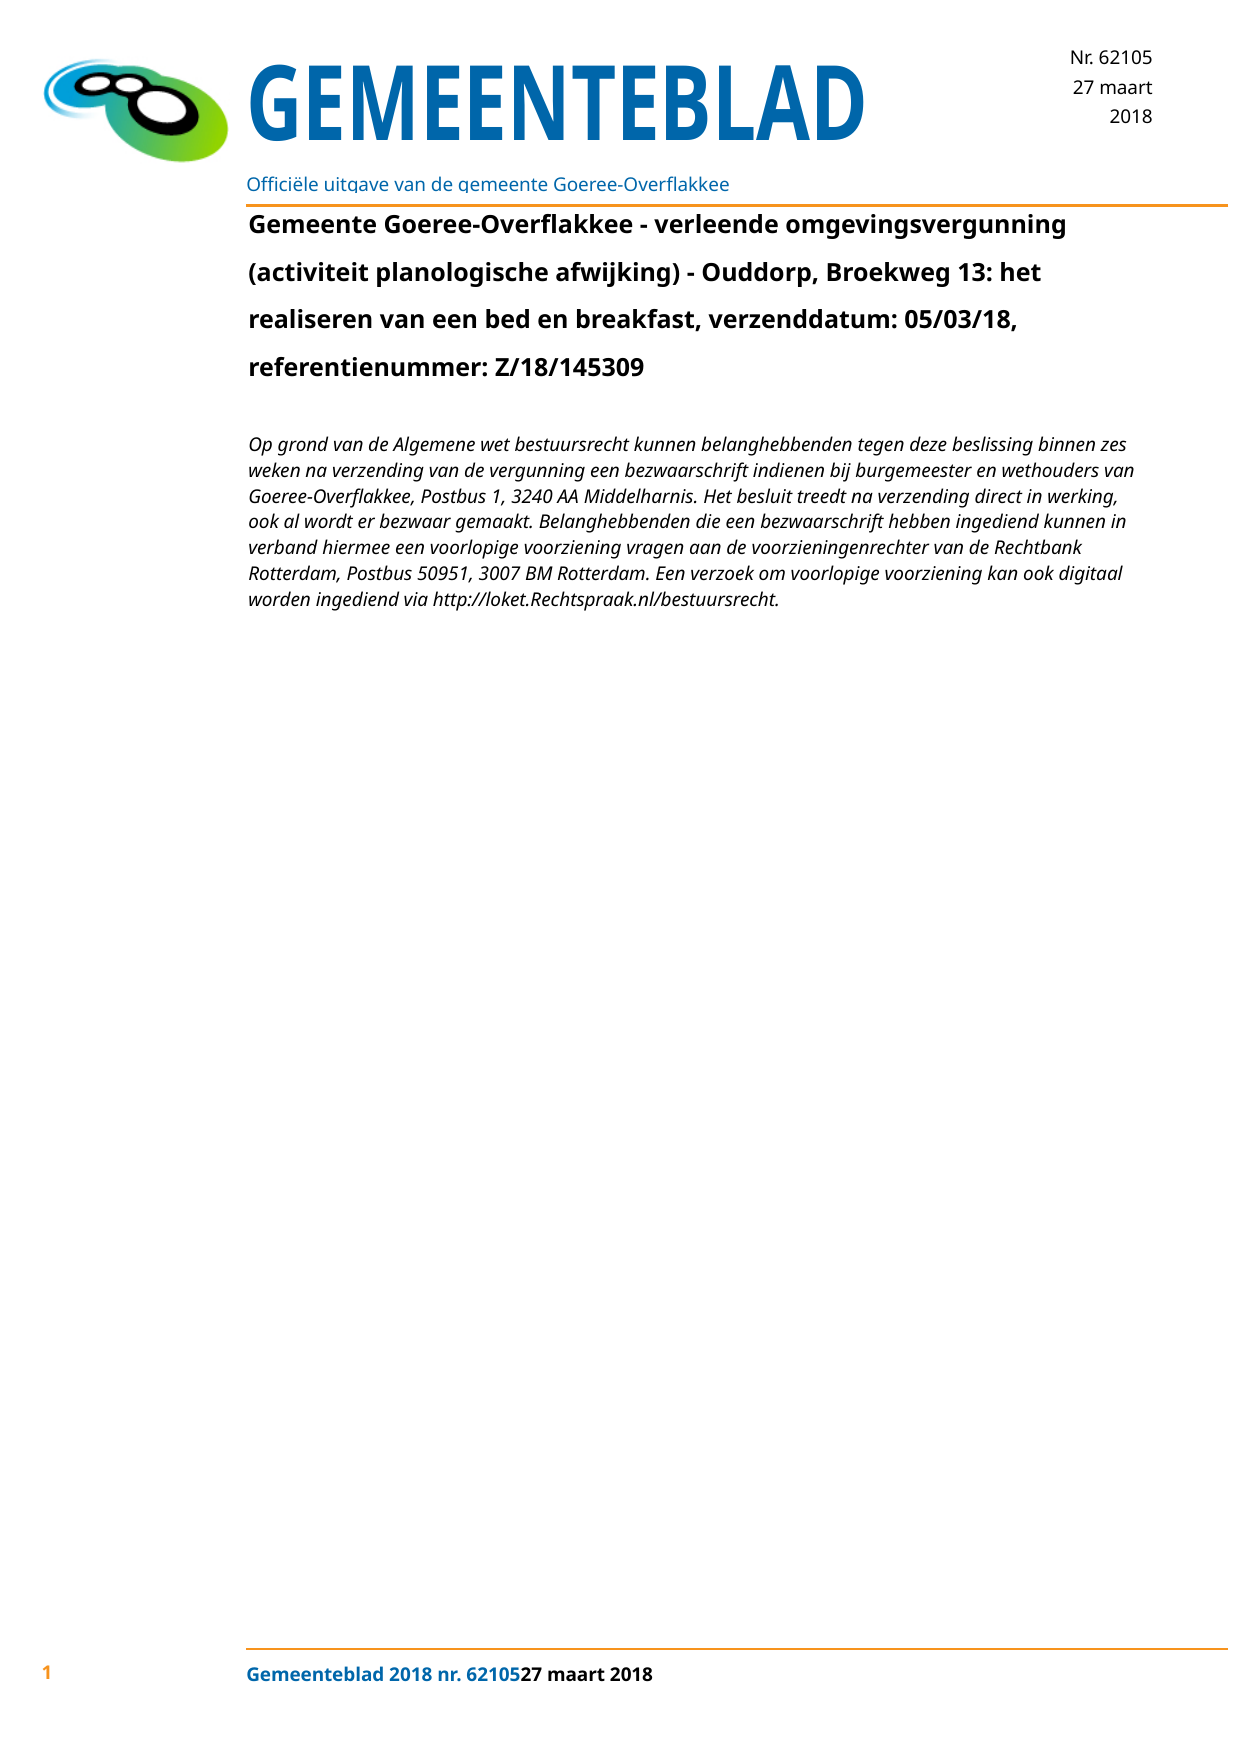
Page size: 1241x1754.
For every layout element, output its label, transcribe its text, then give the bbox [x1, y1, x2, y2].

picture [41, 47, 231, 172]
text Op grond van de Algemene wet bestuursrecht kunnen belanghebbenden tegen deze beslissing binnen zes weken na verzending van de vergunning een bezwaarschrift indienen bij burgemeester en wethouders van Goeree-Overflakkee, Postbus 1, 3240 AA Middelharnis. Het besluit treedt na verzending direct in werking, ook al wordt er bezwaar gemaakt. Belanghebbenden die een bezwaarschrift hebben ingediend kunnen in verband hiermee een voorlopige voorziening vragen aan de voorzieningenrechter van de Rechtbank Rotterdam, Postbus 50951, 3007 BM Rotterdam. Een verzoek om voorlopige voorziening kan ook digitaal worden ingediend via http://loket.Rechtspraak.nl/bestuursrecht. [248, 431, 1152, 611]
text Gemeente Goeree-Overflakkee - verleende omgevingsvergunning (activiteit planologische afwijking) - Ouddorp, Broekweg 13: het realiseren van een bed en breakfast, verzenddatum: 05/03/18, referentienummer: Z/18/145309 [248, 207, 1152, 384]
